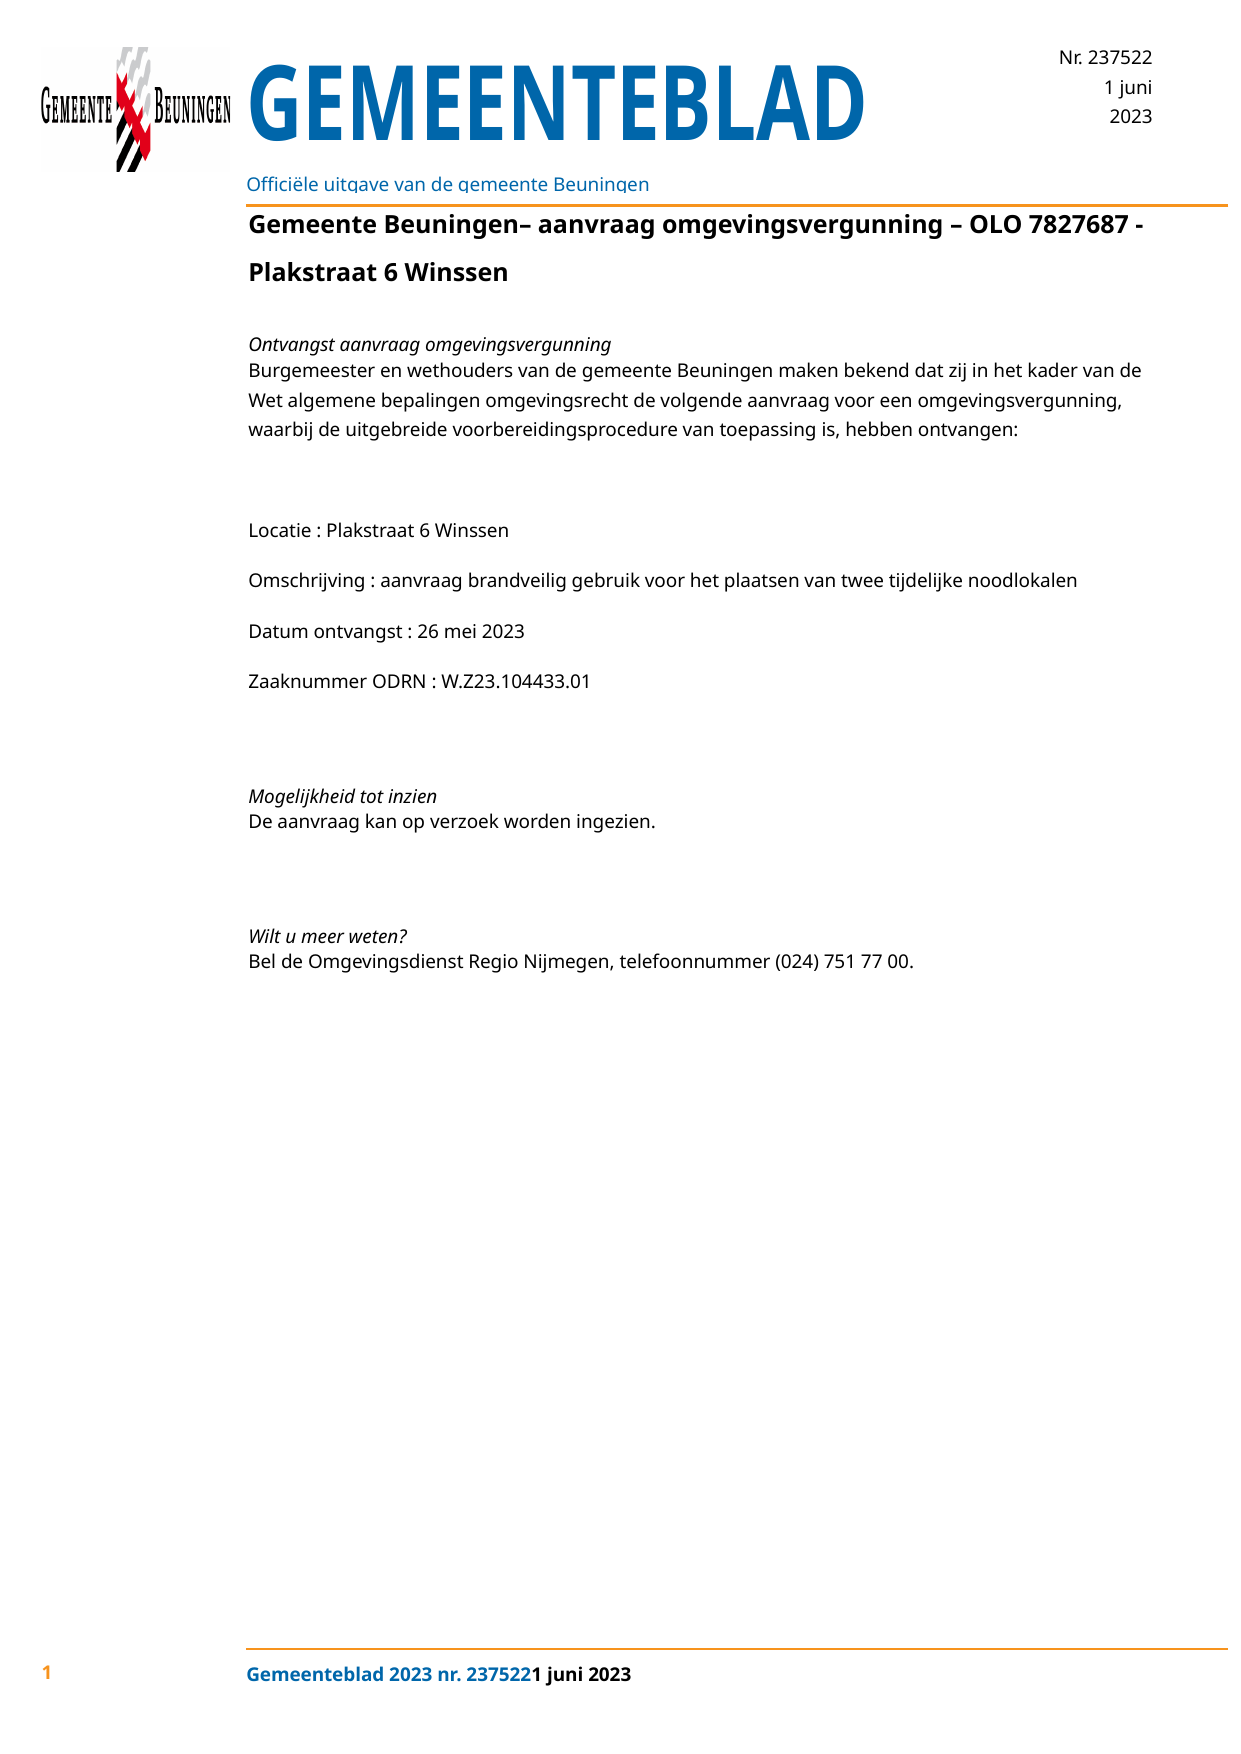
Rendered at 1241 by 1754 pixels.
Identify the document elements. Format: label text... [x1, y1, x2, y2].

text De aanvraag kan op verzoek worden ingezien. [248, 808, 1152, 834]
text Gemeente Beuningen– aanvraag omgevingsvergunning – OLO 7827687 - Plakstraat 6 Winssen [248, 207, 1152, 288]
text Bel de Omgevingsdienst Regio Nijmegen, telefoonnummer (024) 751 77 00. [248, 949, 1152, 974]
text Ontvangst aanvraag omgevingsvergunning [248, 331, 1152, 357]
picture [41, 47, 231, 172]
text Locatie : Plakstraat 6 Winssen [248, 517, 1152, 543]
text Wilt u meer weten? [248, 923, 1152, 949]
text Burgemeester en wethouders van de gemeente Beuningen maken bekend dat zij in het kader van de Wet algemene bepalingen omgevingsrecht de volgende aanvraag voor een omgevingsvergunning, waarbij de uitgebreide voorbereidingsprocedure van toepassing is, hebben ontvangen: [248, 357, 1152, 442]
text Zaaknummer ODRN : W.Z23.104433.01 [248, 668, 1152, 694]
text Omschrijving : aanvraag brandveilig gebruik voor het plaatsen van twee tijdelijke noodlokalen [248, 568, 1152, 593]
text Datum ontvangst : 26 mei 2023 [248, 618, 1152, 644]
text Mogelijkheid tot inzien [248, 783, 1152, 808]
